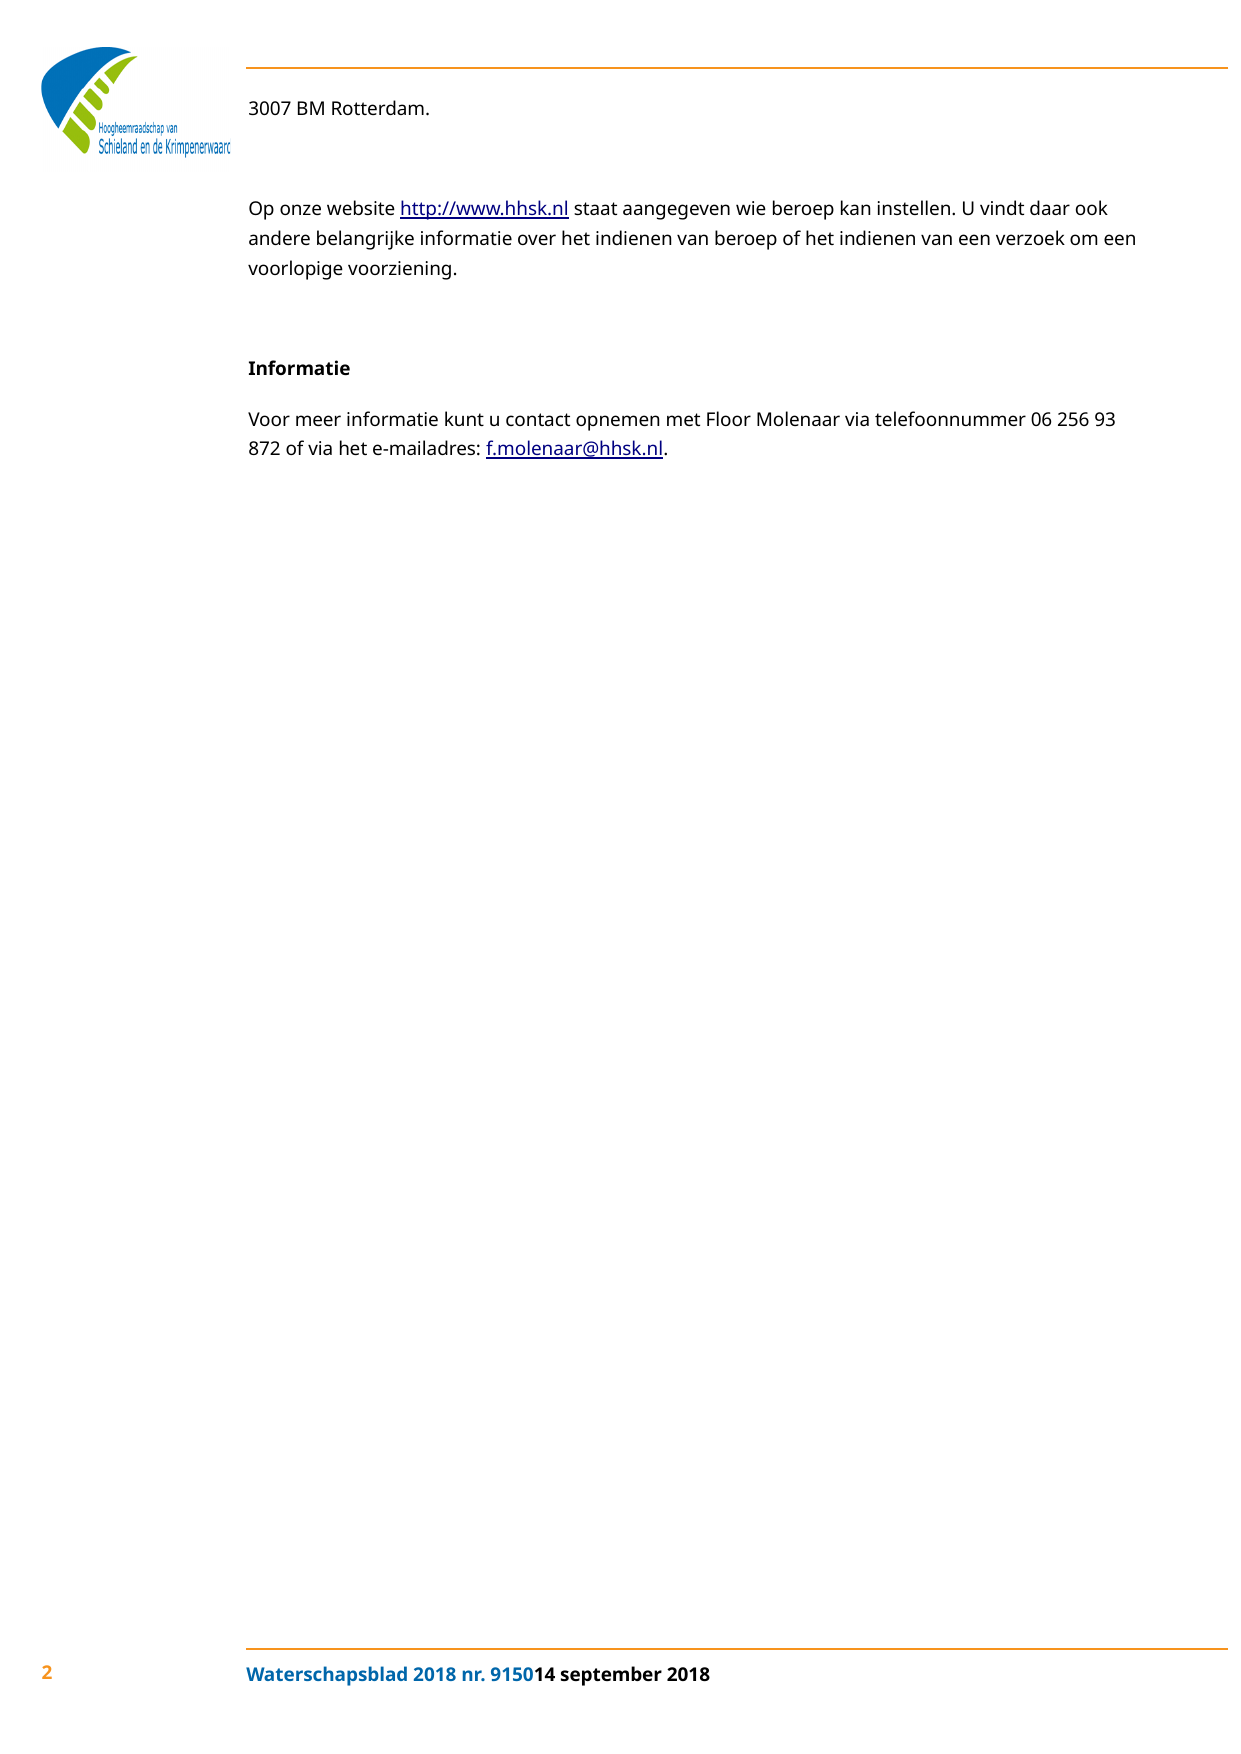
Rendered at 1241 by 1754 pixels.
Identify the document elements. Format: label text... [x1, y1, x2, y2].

picture [41, 47, 231, 172]
text Voor meer informatie kunt u contact opnemen met Floor Molenaar via telefoonnummer 06 256 93 872 of via het e-mailadres: f.molenaar@hhsk.nl. [248, 406, 1152, 461]
text Op onze website http://www.hhsk.nl staat aangegeven wie beroep kan instellen. U vindt daar ook andere belangrijke informatie over het indienen van beroep of het indienen van een verzoek om een voorlopige voorziening. [248, 196, 1152, 281]
text 3007 BM Rotterdam. [248, 95, 1152, 121]
text Informatie [248, 356, 1152, 381]
